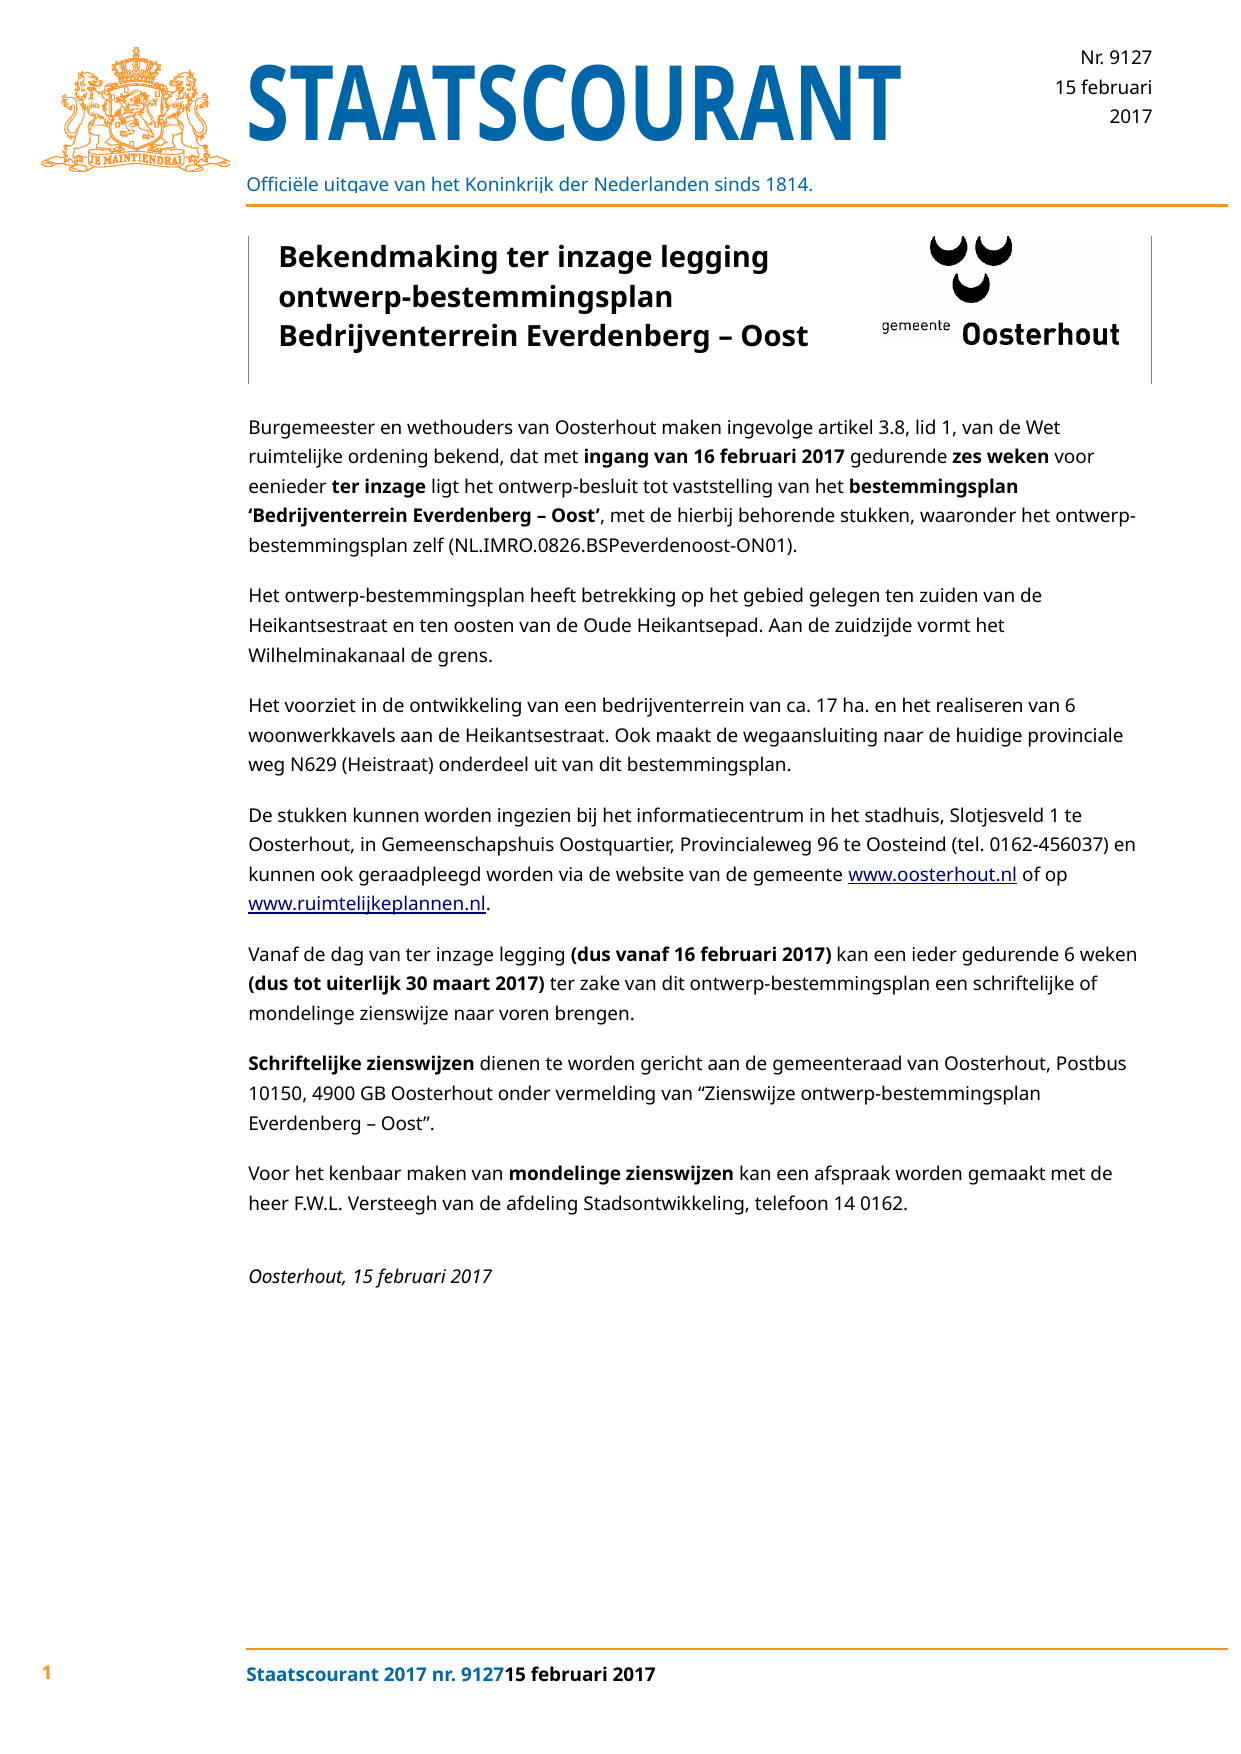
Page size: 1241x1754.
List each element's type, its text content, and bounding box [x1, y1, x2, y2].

text Het voorziet in de ontwikkeling van een bedrijventerrein van ca. 17 ha. en het realiseren van 6 woonwerkkavels aan de Heikantsestraat. Ook maakt de wegaansluiting naar de huidige provinciale weg N629 (Heistraat) onderdeel uit van dit bestemmingsplan. [248, 692, 1152, 777]
text Voor het kenbaar maken van mondelinge zienswijzen kan een afspraak worden gemaakt met de heer F.W.L. Versteegh van de afdeling Stadsontwikkeling, telefoon 14 0162. [248, 1160, 1152, 1216]
picture [882, 236, 1119, 345]
picture [41, 47, 231, 172]
text Schriftelijke zienswijzen dienen te worden gericht aan de gemeenteraad van Oosterhout, Postbus 10150, 4900 GB Oosterhout onder vermelding van “Zienswijze ontwerp-bestemmingsplan Everdenberg – Oost”. [248, 1051, 1152, 1136]
text De stukken kunnen worden ingezien bij het informatiecentrum in het stadhuis, Slotjesveld 1 te Oosterhout, in Gemeenschapshuis Oostquartier, Provincialeweg 96 te Oosteind (tel. 0162-456037) en kunnen ook geraadpleegd worden via de website van de gemeente www.oosterhout.nl of op www.ruimtelijkeplannen.nl. [248, 802, 1152, 916]
table_header [850, 236, 1151, 384]
text Oosterhout, 15 februari 2017 [248, 1263, 1152, 1289]
text Vanaf de dag van ter inzage legging (dus vanaf 16 februari 2017) kan een ieder gedurende 6 weken (dus tot uiterlijk 30 maart 2017) ter zake van dit ontwerp-bestemmingsplan een schriftelijke of mondelinge zienswijze naar voren brengen. [248, 941, 1152, 1026]
table_header Bekendmaking ter inzage legging ontwerp-bestemmingsplan Bedrijventerrein Everdenberg – Oost [249, 236, 850, 384]
text Het ontwerp-bestemmingsplan heeft betrekking op het gebied gelegen ten zuiden van de Heikantsestraat en ten oosten van de Oude Heikantsepad. Aan de zuidzijde vormt het Wilhelminakanaal de grens. [248, 583, 1152, 668]
text Burgemeester en wethouders van Oosterhout maken ingevolge artikel 3.8, lid 1, van de Wet ruimtelijke ordening bekend, dat met ingang van 16 februari 2017 gedurende zes weken voor eenieder ter inzage ligt het ontwerp-besluit tot vaststelling van het bestemmingsplan ‘Bedrijventerrein Everdenberg – Oost’, met de hierbij behorende stukken, waaronder het ontwerp-bestemmingsplan zelf (NL.IMRO.0826.BSPeverdenoost-ON01). [248, 414, 1152, 558]
